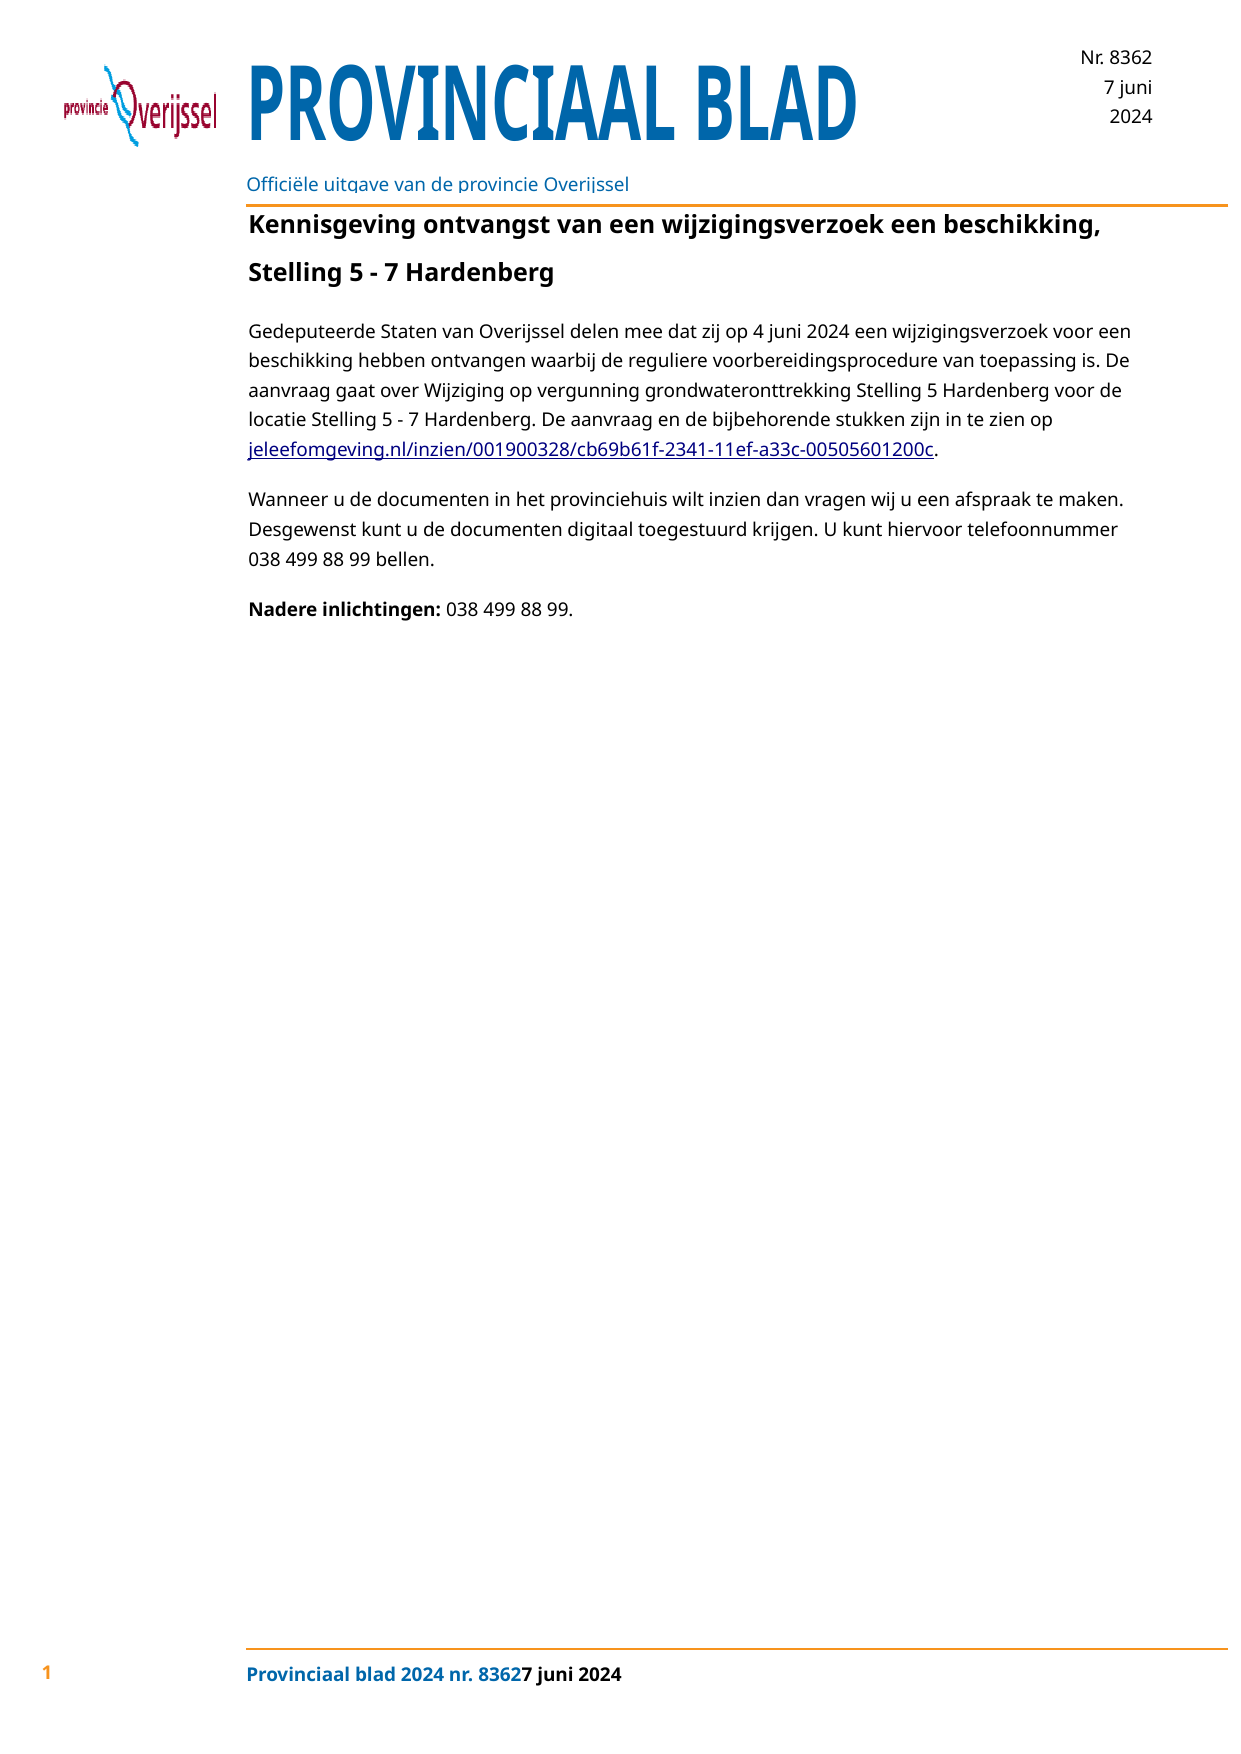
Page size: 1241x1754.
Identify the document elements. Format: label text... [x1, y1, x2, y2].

text Nadere inlichtingen: 038 499 88 99. [248, 596, 1152, 622]
picture [41, 47, 231, 172]
text Gedeputeerde Staten van Overijssel delen mee dat zij op 4 juni 2024 een wijzigingsverzoek voor een beschikking hebben ontvangen waarbij de reguliere voorbereidingsprocedure van toepassing is. De aanvraag gaat over Wijziging op vergunning grondwateronttrekking Stelling 5 Hardenberg voor de locatie Stelling 5 - 7 Hardenberg. De aanvraag en de bijbehorende stukken zijn in te zien op jeleefomgeving.nl/inzien/001900328/cb69b61f-2341-11ef-a33c-00505601200c. [248, 318, 1152, 462]
text Wanneer u de documenten in het provinciehuis wilt inzien dan vragen wij u een afspraak te maken. Desgewenst kunt u de documenten digitaal toegestuurd krijgen. U kunt hiervoor telefoonnummer 038 499 88 99 bellen. [248, 487, 1152, 572]
text Kennisgeving ontvangst van een wijzigingsverzoek een beschikking, Stelling 5 - 7 Hardenberg [248, 207, 1152, 288]
